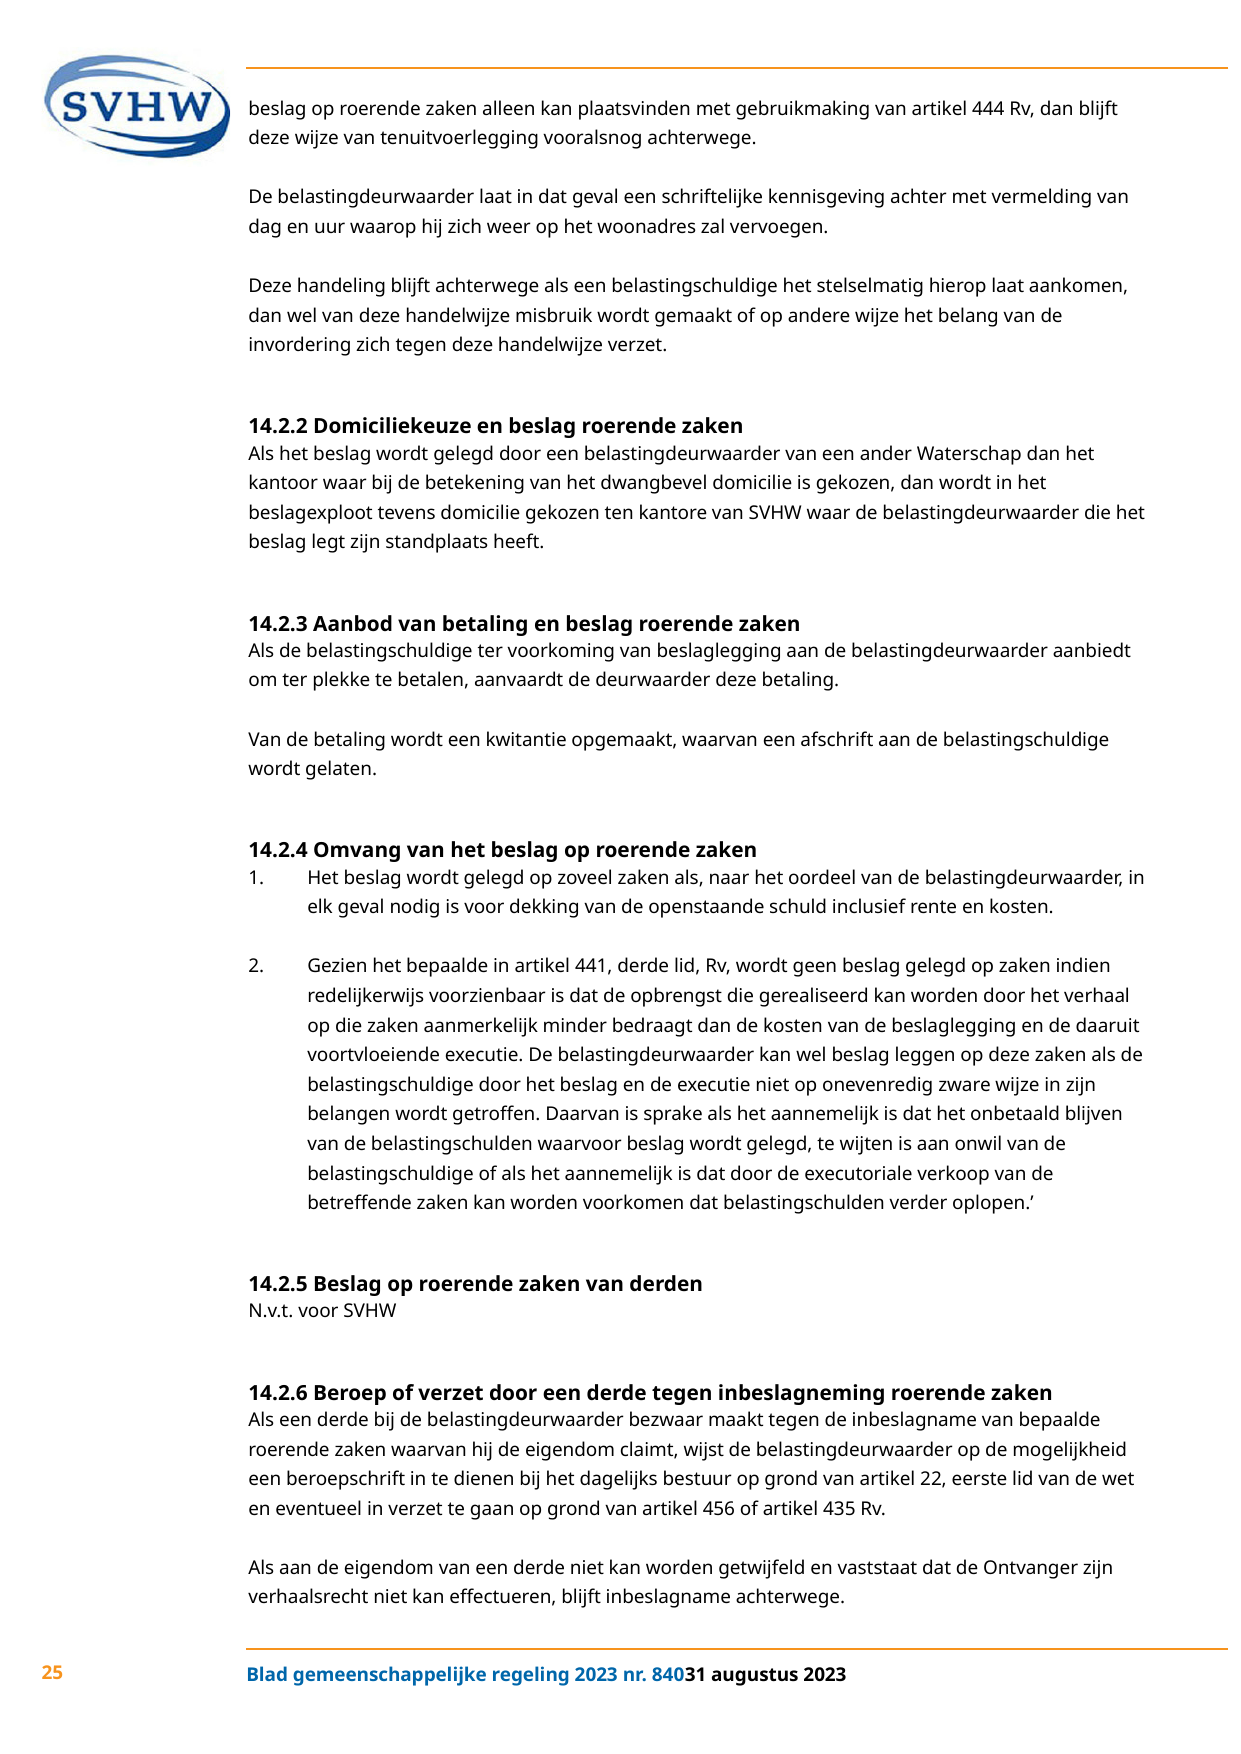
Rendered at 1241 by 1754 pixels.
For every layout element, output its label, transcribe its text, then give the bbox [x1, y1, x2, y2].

text Van de betaling wordt een kwitantie opgemaakt, waarvan een afschrift aan de belastingschuldige wordt gelaten. [248, 726, 1152, 781]
text 14.2.6 Beroep of verzet door een derde tegen inbeslagneming roerende zaken [248, 1378, 1152, 1406]
picture [41, 47, 231, 172]
text Als een derde bij de belastingdeurwaarder bezwaar maakt tegen de inbeslagname van bepaalde roerende zaken waarvan hij de eigendom claimt, wijst de belastingdeurwaarder op de mogelijkheid een beroepschrift in te dienen bij het dagelijks bestuur op grond van artikel 22, eerste lid van de wet en eventueel in verzet te gaan op grond van artikel 456 of artikel 435 Rv. [248, 1406, 1152, 1521]
list Het beslag wordt gelegd op zoveel zaken als, naar het oordeel van de belastingdeurwaarder, in elk geval nodig is voor dekking van de openstaande schuld inclusief rente en kosten. [248, 864, 1152, 919]
text beslag op roerende zaken alleen kan plaatsvinden met gebruikmaking van artikel 444 Rv, dan blijft deze wijze van tenuitvoerlegging vooralsnog achterwege. [248, 95, 1152, 150]
text Als het beslag wordt gelegd door een belastingdeurwaarder van een ander Waterschap dan het kantoor waar bij de betekening van het dwangbevel domicilie is gekozen, dan wordt in het beslagexploot tevens domicilie gekozen ten kantore van SVHW waar de belastingdeurwaarder die het beslag legt zijn standplaats heeft. [248, 440, 1152, 554]
text 14.2.2 Domiciliekeuze en beslag roerende zaken [248, 411, 1152, 440]
text Als de belastingschuldige ter voorkoming van beslaglegging aan de belastingdeurwaarder aanbiedt om ter plekke te betalen, aanvaardt de deurwaarder deze betaling. [248, 637, 1152, 692]
text Als aan de eigendom van een derde niet kan worden getwijfeld en vaststaat dat de Ontvanger zijn verhaalsrecht niet kan effectueren, blijft inbeslagname achterwege. [248, 1554, 1152, 1609]
text 14.2.4 Omvang van het beslag op roerende zaken [248, 835, 1152, 864]
text Deze handeling blijft achterwege als een belastingschuldige het stelselmatig hierop laat aankomen, dan wel van deze handelwijze misbruik wordt gemaakt of op andere wijze het belang van de invordering zich tegen deze handelwijze verzet. [248, 272, 1152, 357]
text N.v.t. voor SVHW [248, 1298, 1152, 1323]
list Gezien het bepaalde in artikel 441, derde lid, Rv, wordt geen beslag gelegd op zaken indien redelijkerwijs voorzienbaar is dat de opbrengst die gerealiseerd kan worden door het verhaal op die zaken aanmerkelijk minder bedraagt dan de kosten van de beslaglegging en de daaruit voortvloeiende executie. De belastingdeurwaarder kan wel beslag leggen op deze zaken als de belastingschuldige door het beslag en de executie niet op onevenredig zware wijze in zijn belangen wordt getroffen. Daarvan is sprake als het aannemelijk is dat het onbetaald blijven van de belastingschulden waarvoor beslag wordt gelegd, te wijten is aan onwil van de belastingschuldige of als het aannemelijk is dat door de executoriale verkoop van de betreffende zaken kan worden voorkomen dat belastingschulden verder oplopen.’ [248, 953, 1152, 1215]
text 14.2.5 Beslag op roerende zaken van derden [248, 1269, 1152, 1298]
text 14.2.3 Aanbod van betaling en beslag roerende zaken [248, 609, 1152, 637]
text De belastingdeurwaarder laat in dat geval een schriftelijke kennisgeving achter met vermelding van dag en uur waarop hij zich weer op het woonadres zal vervoegen. [248, 183, 1152, 239]
